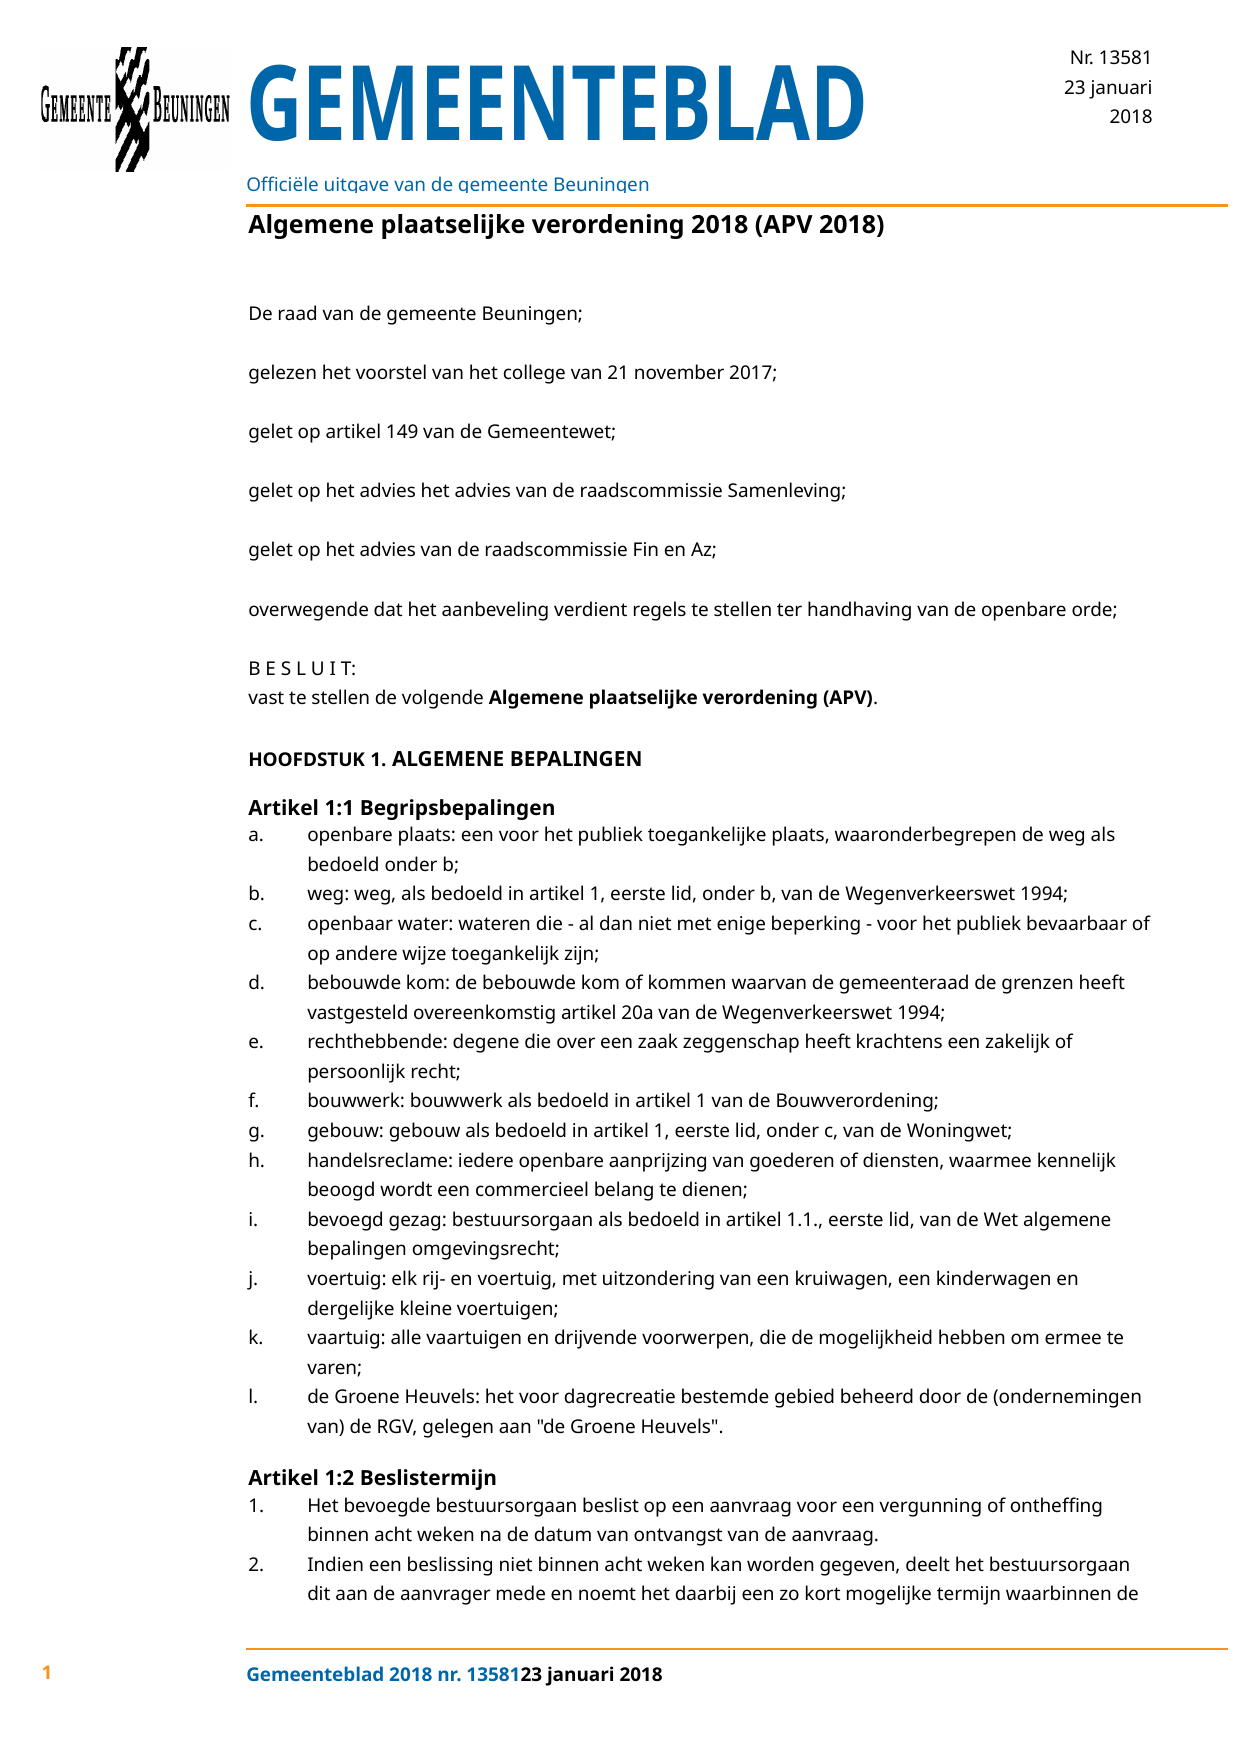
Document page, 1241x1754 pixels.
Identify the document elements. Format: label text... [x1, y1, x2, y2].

text Artikel 1:2 Beslistermijn [248, 1463, 1152, 1492]
list Indien een beslissing niet binnen acht weken kan worden gegeven, deelt het bestuursorgaan dit aan de aanvrager mede en noemt het daarbij een zo kort mogelijke termijn waarbinnen de [248, 1551, 1152, 1606]
text De raad van de gemeente Beuningen; [248, 300, 1152, 326]
list openbaar water: wateren die - al dan niet met enige beperking - voor het publiek bevaarbaar of op andere wijze toegankelijk zijn; [248, 910, 1152, 965]
text Artikel 1:1 Begripsbepalingen [248, 793, 1152, 821]
list bebouwde kom: de bebouwde kom of kommen waarvan de gemeenteraad de grenzen heeft vastgesteld overeenkomstig artikel 20a van de Wegenverkeerswet 1994; [248, 969, 1152, 1024]
list de Groene Heuvels: het voor dagrecreatie bestemde gebied beheerd door de (ondernemingen van) de RGV, gelegen aan "de Groene Heuvels". [248, 1383, 1152, 1439]
text gelet op het advies van de raadscommissie Fin en Az; [248, 537, 1152, 562]
text Algemene plaatselijke verordening 2018 (APV 2018) [248, 207, 1152, 241]
text gelezen het voorstel van het college van 21 november 2017; [248, 359, 1152, 385]
text HOOFDSTUK 1. ALGEMENE BEPALINGEN [248, 744, 1152, 772]
list bouwwerk: bouwwerk als bedoeld in artikel 1 van de Bouwverordening; [248, 1088, 1152, 1113]
list gebouw: gebouw als bedoeld in artikel 1, eerste lid, onder c, van de Woningwet; [248, 1117, 1152, 1143]
picture [41, 47, 231, 172]
list vaartuig: alle vaartuigen en drijvende voorwerpen, die de mogelijkheid hebben om ermee te varen; [248, 1324, 1152, 1379]
list Het bevoegde bestuursorgaan beslist op een aanvraag voor een vergunning of ontheffing binnen acht weken na de datum van ontvangst van de aanvraag. [248, 1492, 1152, 1547]
text gelet op het advies het advies van de raadscommissie Samenleving; [248, 477, 1152, 503]
text B E S L U I T: [248, 655, 1152, 681]
text overwegende dat het aanbeveling verdient regels te stellen ter handhaving van de openbare orde; [248, 596, 1152, 621]
list weg: weg, als bedoeld in artikel 1, eerste lid, onder b, van de Wegenverkeerswet 1994; [248, 881, 1152, 906]
list handelsreclame: iedere openbare aanprijzing van goederen of diensten, waarmee kennelijk beoogd wordt een commercieel belang te dienen; [248, 1147, 1152, 1202]
text vast te stellen de volgende Algemene plaatselijke verordening (APV). [248, 684, 1152, 710]
list openbare plaats: een voor het publiek toegankelijke plaats, waaronderbegrepen de weg als bedoeld onder b; [248, 821, 1152, 877]
list rechthebbende: degene die over een zaak zeggenschap heeft krachtens een zakelijk of persoonlijk recht; [248, 1028, 1152, 1084]
list voertuig: elk rij- en voertuig, met uitzondering van een kruiwagen, een kinderwagen en dergelijke kleine voertuigen; [248, 1265, 1152, 1320]
list bevoegd gezag: bestuursorgaan als bedoeld in artikel 1.1., eerste lid, van de Wet algemene bepalingen omgevingsrecht; [248, 1206, 1152, 1261]
text gelet op artikel 149 van de Gemeentewet; [248, 418, 1152, 444]
